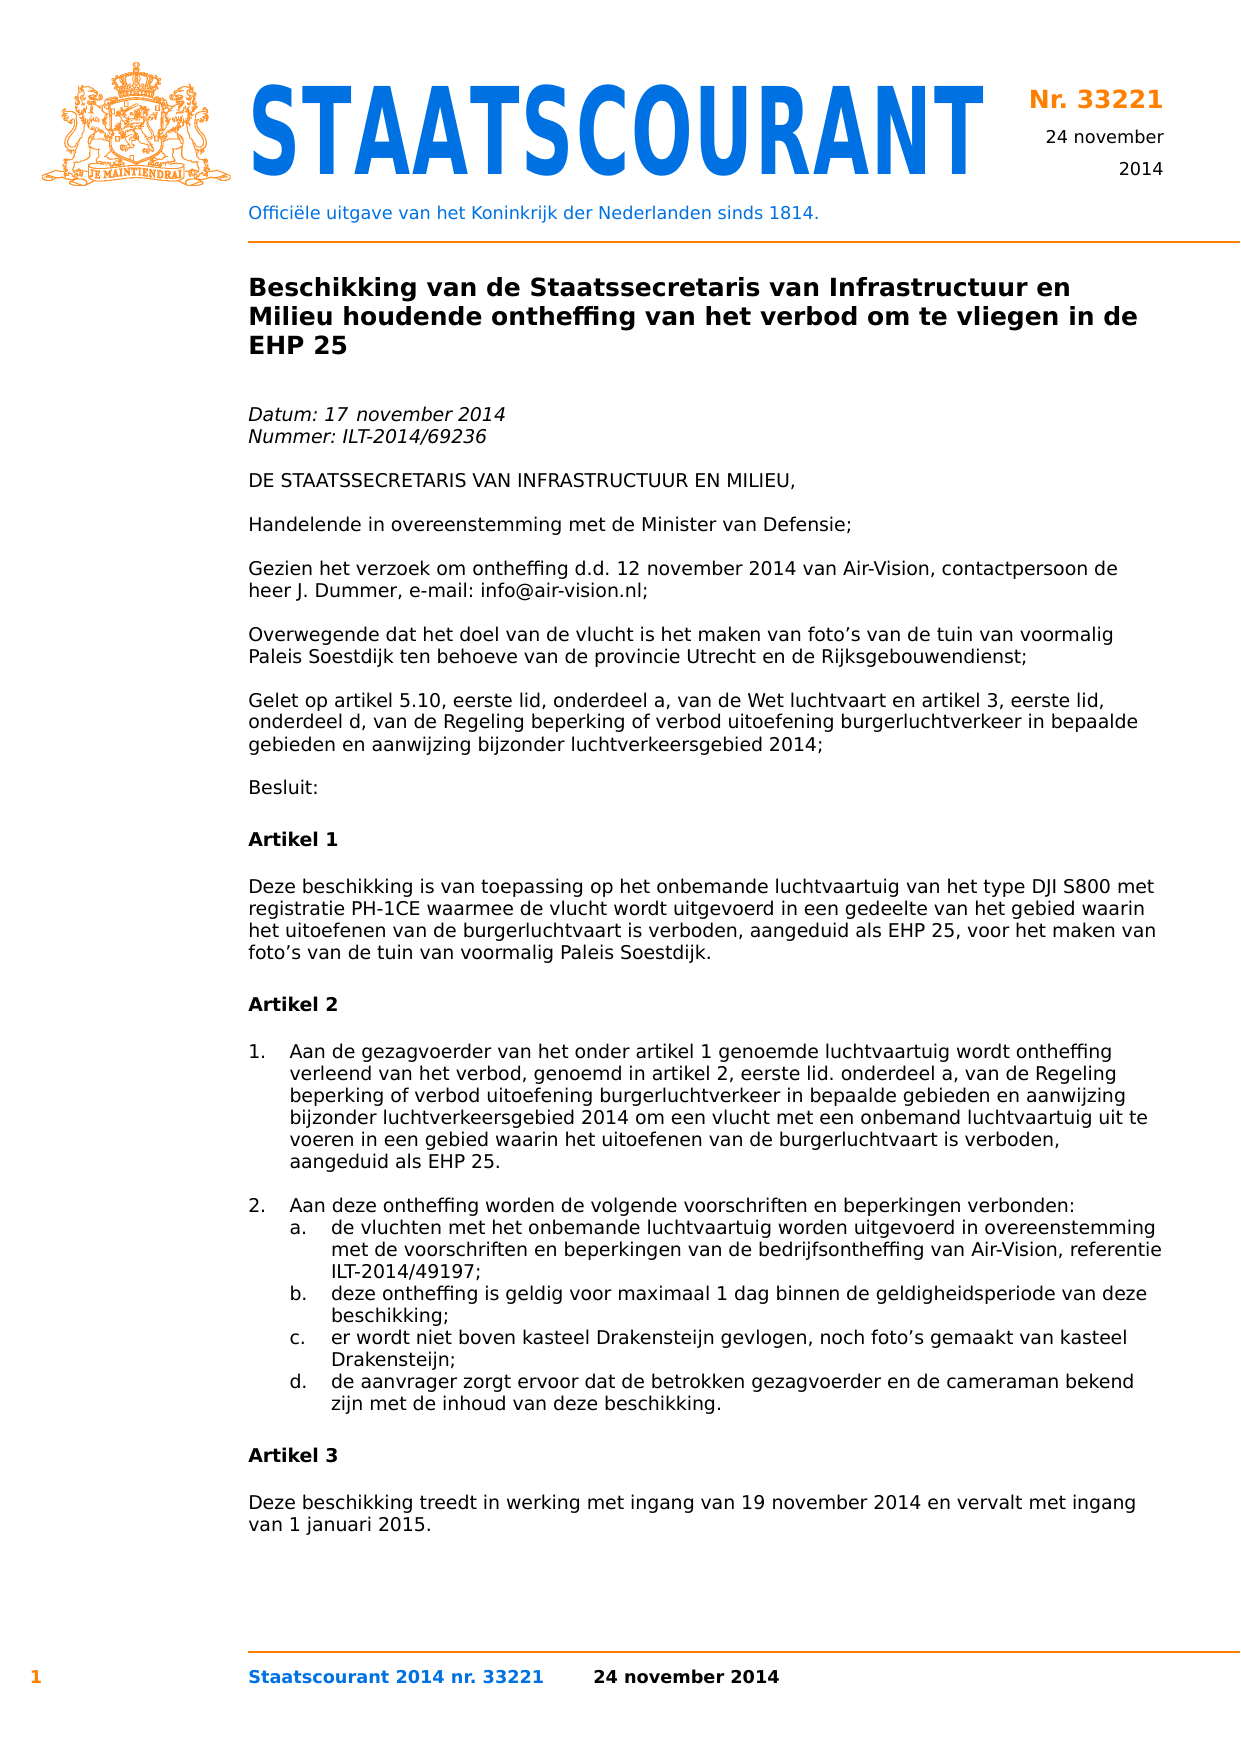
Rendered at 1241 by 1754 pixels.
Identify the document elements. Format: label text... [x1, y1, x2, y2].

text Nummer: ILT-2014/69236 [248, 426, 1163, 448]
table_cell 2014 [998, 153, 1240, 203]
text Gelet op artikel 5.10, eerste lid, onderdeel a, van de Wet luchtvaart en artikel 3, eerste lid, onderdeel d, van de Regeling beperking of verbod uitoefening burgerluchtverkeer in bepaalde gebieden en aanwijzing bijzonder luchtverkeersgebied 2014; [248, 689, 1163, 755]
table_cell 24 november [998, 121, 1240, 153]
text Besluit: [248, 777, 1163, 799]
subtitle Artikel 3 [248, 1445, 1163, 1467]
subtitle Beschikking van de Staatssecretaris van Infrastructuur en Milieu houdende ontheffing van het verbod om te vliegen in de EHP 25 [248, 273, 1163, 361]
text a. de vluchten met het onbemande luchtvaartuig worden uitgevoerd in overeenstemming met de voorschriften en beperkingen van de bedrijfsontheffing van Air-Vision, referentie ILT-2014/49197; [289, 1217, 1163, 1283]
text d. de aanvrager zorgt ervoor dat de betrokken gezagvoerder en de cameraman bekend zijn met de inhoud van deze beschikking. [289, 1371, 1163, 1415]
text 2. Aan deze ontheffing worden de volgende voorschriften en beperkingen verbonden: [248, 1195, 1163, 1217]
text Deze beschikking treedt in werking met ingang van 19 november 2014 en vervalt met ingang van 1 januari 2015. [248, 1492, 1163, 1536]
text Datum: 17 november 2014 [248, 404, 1163, 426]
table_header [25, 62, 248, 241]
table_header STAATSCOURANT [248, 62, 998, 203]
text Handelende in overeenstemming met de Minister van Defensie; [248, 514, 1163, 536]
text c. er wordt niet boven kasteel Drakensteijn gevlogen, noch foto’s gemaakt van kasteel Drakensteijn; [289, 1327, 1163, 1371]
subtitle Artikel 2 [248, 994, 1163, 1016]
subtitle Artikel 1 [248, 829, 1163, 851]
table_header Nr. 33221 [998, 62, 1240, 121]
text Gezien het verzoek om ontheffing d.d. 12 november 2014 van Air-Vision, contactpersoon de heer J. Dummer, e-mail: info@air-vision.nl; [248, 558, 1163, 602]
text Deze beschikking is van toepassing op het onbemande luchtvaartuig van het type DJI S800 met registratie PH-1CE waarmee de vlucht wordt uitgevoerd in een gedeelte van het gebied waarin het uitoefenen van de burgerluchtvaart is verboden, aangeduid als EHP 25, voor het maken van foto’s van de tuin van voormalig Paleis Soestdijk. [248, 876, 1163, 964]
text b. deze ontheffing is geldig voor maximaal 1 dag binnen de geldigheidsperiode van deze beschikking; [289, 1283, 1163, 1327]
text 1. Aan de gezagvoerder van het onder artikel 1 genoemde luchtvaartuig wordt ontheffing verleend van het verbod, genoemd in artikel 2, eerste lid. onderdeel a, van de Regeling beperking of verbod uitoefening burgerluchtverkeer in bepaalde gebieden en aanwijzing bijzonder luchtverkeersgebied 2014 om een vlucht met een onbemand luchtvaartuig uit te voeren in een gebied waarin het uitoefenen van de burgerluchtvaart is verboden, aangeduid als EHP 25. [248, 1041, 1163, 1173]
table_cell Officiële uitgave van het Koninkrijk der Nederlanden sinds 1814. [248, 203, 1240, 241]
picture [41, 62, 231, 186]
text DE STAATSSECRETARIS VAN INFRASTRUCTUUR EN MILIEU, [248, 470, 1163, 492]
text Overwegende dat het doel van de vlucht is het maken van foto’s van de tuin van voormalig Paleis Soestdijk ten behoeve van de provincie Utrecht en de Rijksgebouwendienst; [248, 624, 1163, 668]
